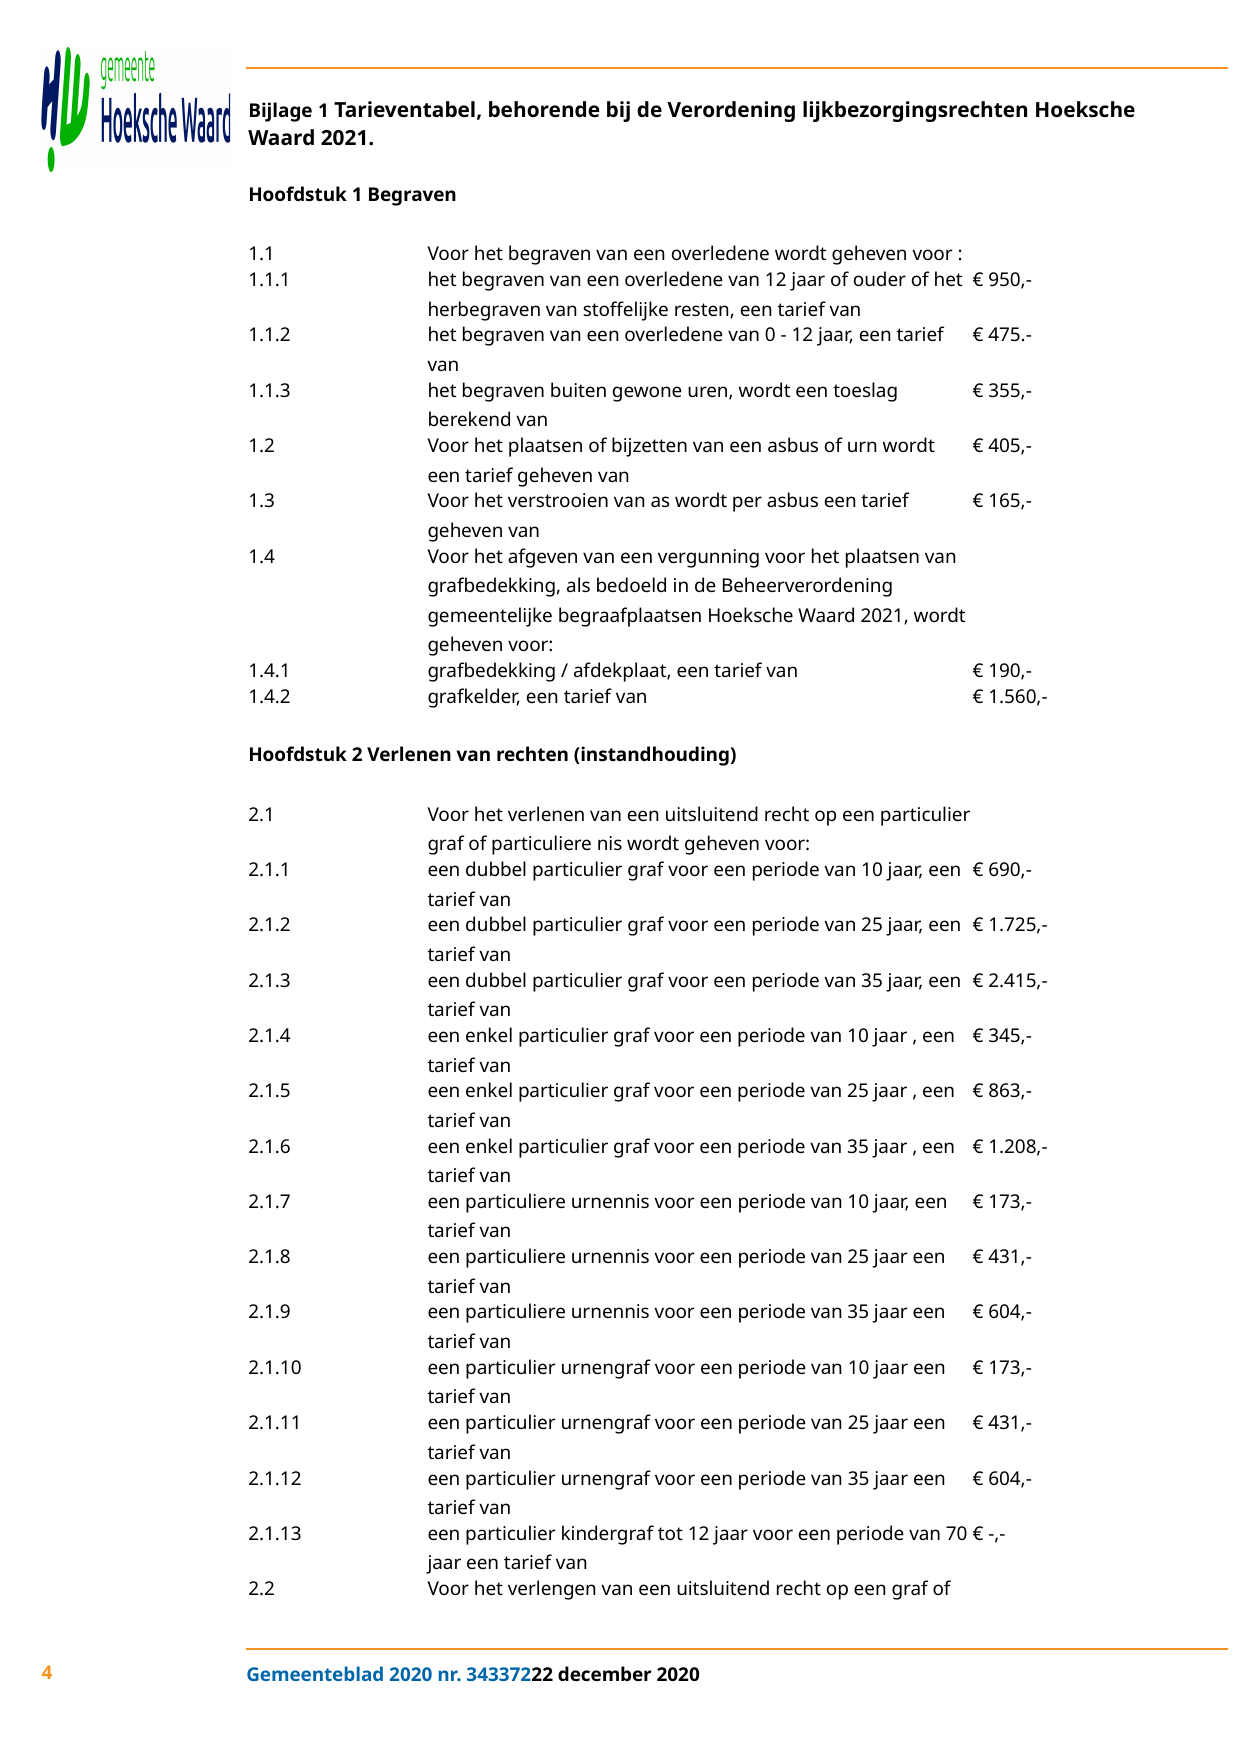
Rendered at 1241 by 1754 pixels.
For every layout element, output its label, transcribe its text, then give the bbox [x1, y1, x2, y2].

table_cell € 173,- [973, 1354, 1152, 1409]
table_cell € 431,- [973, 1409, 1152, 1465]
text Hoofdstuk 2 Verlenen van rechten (instandhouding) [248, 742, 1152, 767]
table_cell € -,- [973, 1520, 1152, 1575]
table_cell een enkel particulier graf voor een periode van 10 jaar , een tarief van [427, 1022, 972, 1077]
table_header 1.1 [248, 241, 427, 266]
table_cell € 355,- [973, 377, 1152, 432]
table_cell € 950,- [973, 266, 1152, 322]
table_cell € 173,- [973, 1188, 1152, 1243]
table_cell 2.1.5 [248, 1078, 427, 1133]
table_header 2.1 [248, 801, 427, 856]
table_cell 2.1.8 [248, 1244, 427, 1299]
table_cell het begraven van een overledene van 12 jaar of ouder of het herbegraven van stoffelijke resten, een tarief van [427, 266, 972, 322]
table_cell 2.1.2 [248, 912, 427, 967]
table_cell € 431,- [973, 1244, 1152, 1299]
table_cell € 2.415,- [973, 967, 1152, 1022]
table_cell 2.1.3 [248, 967, 427, 1022]
table_header [973, 801, 1152, 856]
table_cell 2.2 [248, 1575, 427, 1601]
table_cell 1.4.2 [248, 683, 427, 709]
table_cell € 604,- [973, 1299, 1152, 1354]
table_header Voor het begraven van een overledene wordt geheven voor : [427, 241, 972, 266]
table_cell het begraven van een overledene van 0 - 12 jaar, een tarief van [427, 322, 972, 377]
table_cell 2.1.9 [248, 1299, 427, 1354]
table_cell 1.4 [248, 543, 427, 657]
table_cell een particuliere urnennis voor een periode van 35 jaar een tarief van [427, 1299, 972, 1354]
table_cell 2.1.1 [248, 856, 427, 912]
table_cell € 475.- [973, 322, 1152, 377]
table_cell 1.1.1 [248, 266, 427, 322]
table_cell 2.1.12 [248, 1465, 427, 1520]
table_cell een particulier urnengraf voor een periode van 25 jaar een tarief van [427, 1409, 972, 1465]
table_cell een particulier kindergraf tot 12 jaar voor een periode van 70 jaar een tarief van [427, 1520, 972, 1575]
table_cell € 165,- [973, 488, 1152, 543]
table_cell het begraven buiten gewone uren, wordt een toeslag berekend van [427, 377, 972, 432]
table_header Voor het verlenen van een uitsluitend recht op een particulier graf of particuliere nis wordt geheven voor: [427, 801, 972, 856]
table_cell € 1.560,- [973, 683, 1152, 709]
table_cell Voor het verstrooien van as wordt per asbus een tarief geheven van [427, 488, 972, 543]
text Hoofdstuk 1 Begraven [248, 181, 1152, 207]
table_cell een particuliere urnennis voor een periode van 25 jaar een tarief van [427, 1244, 972, 1299]
table_cell 2.1.11 [248, 1409, 427, 1465]
table_cell € 190,- [973, 658, 1152, 683]
table_cell Voor het afgeven van een vergunning voor het plaatsen van grafbedekking, als bedoeld in de Beheerverordening gemeentelijke begraafplaatsen Hoeksche Waard 2021, wordt geheven voor: [427, 543, 972, 657]
table_cell 2.1.13 [248, 1520, 427, 1575]
table_cell een particulier urnengraf voor een periode van 10 jaar een tarief van [427, 1354, 972, 1409]
picture [41, 47, 231, 172]
table_cell een enkel particulier graf voor een periode van 25 jaar , een tarief van [427, 1078, 972, 1133]
text Bijlage 1 Tarieventabel, behorende bij de Verordening lijkbezorgingsrechten Hoeksche Waard 2021. [248, 95, 1152, 152]
table_cell 1.4.1 [248, 658, 427, 683]
table_cell Voor het plaatsen of bijzetten van een asbus of urn wordt een tarief geheven van [427, 432, 972, 488]
table_cell een enkel particulier graf voor een periode van 35 jaar , een tarief van [427, 1133, 972, 1188]
table_cell 2.1.6 [248, 1133, 427, 1188]
table_cell € 1.725,- [973, 912, 1152, 967]
table_cell € 690,- [973, 856, 1152, 912]
table_cell Voor het verlengen van een uitsluitend recht op een graf of [427, 1575, 972, 1601]
table_cell een particuliere urnennis voor een periode van 10 jaar, een tarief van [427, 1188, 972, 1243]
table_cell grafkelder, een tarief van [427, 683, 972, 709]
table_cell 1.2 [248, 432, 427, 488]
table_cell 1.1.2 [248, 322, 427, 377]
table_cell € 405,- [973, 432, 1152, 488]
table_cell 2.1.10 [248, 1354, 427, 1409]
table_cell grafbedekking / afdekplaat, een tarief van [427, 658, 972, 683]
table_cell € 604,- [973, 1465, 1152, 1520]
table_cell 2.1.7 [248, 1188, 427, 1243]
table_cell 1.3 [248, 488, 427, 543]
table_cell een particulier urnengraf voor een periode van 35 jaar een tarief van [427, 1465, 972, 1520]
table_cell een dubbel particulier graf voor een periode van 10 jaar, een tarief van [427, 856, 972, 912]
table_cell [973, 543, 1152, 657]
table_cell € 863,- [973, 1078, 1152, 1133]
table_cell [973, 1575, 1152, 1601]
table_cell € 1.208,- [973, 1133, 1152, 1188]
table_cell een dubbel particulier graf voor een periode van 25 jaar, een tarief van [427, 912, 972, 967]
table_cell 1.1.3 [248, 377, 427, 432]
table_cell 2.1.4 [248, 1022, 427, 1077]
table_header [973, 241, 1152, 266]
table_cell € 345,- [973, 1022, 1152, 1077]
table_cell een dubbel particulier graf voor een periode van 35 jaar, een tarief van [427, 967, 972, 1022]
